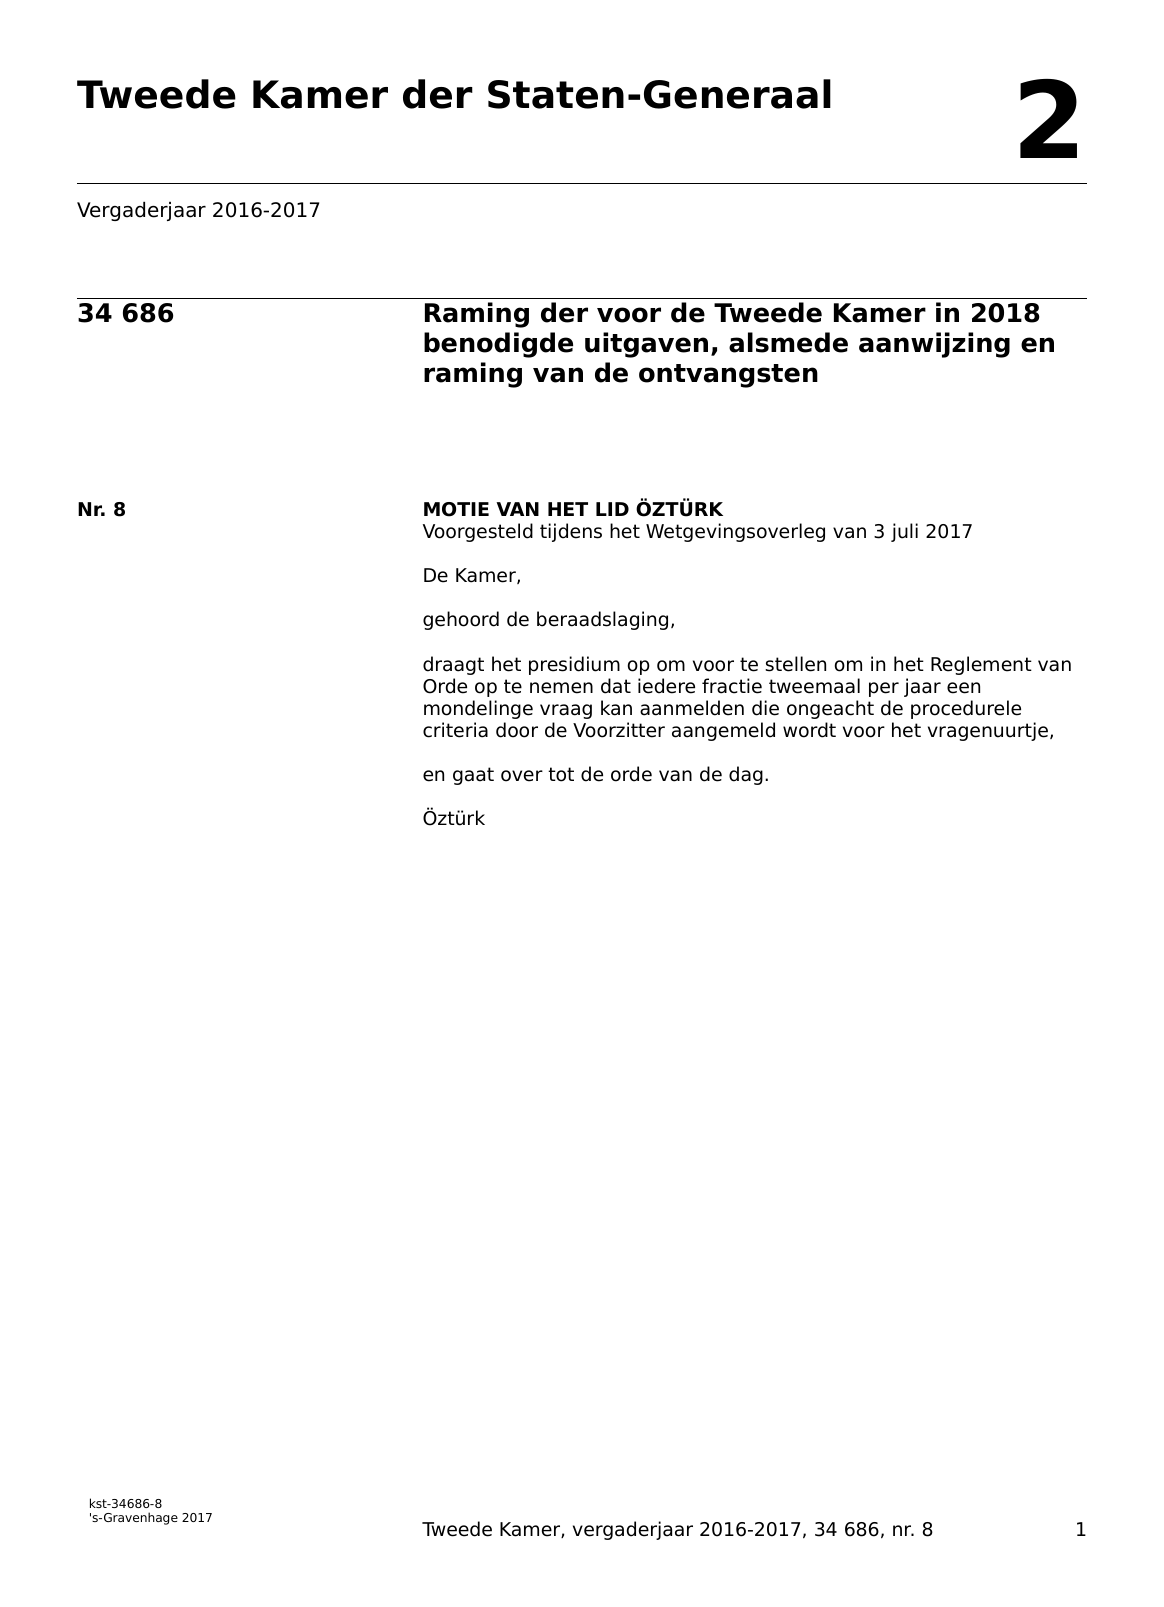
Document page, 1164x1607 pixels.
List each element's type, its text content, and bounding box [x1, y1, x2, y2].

text draagt het presidium op om voor te stellen om in het Reglement van Orde op te nemen dat iedere fractie tweemaal per jaar een mondelinge vraag kan aanmelden die ongeacht de procedurele criteria door de Voorzitter aangemeld wordt voor het vragenuurtje, [422, 653, 1087, 741]
text gehoord de beraadslaging, [422, 609, 1087, 631]
subtitle Nr. 8 MOTIE VAN HET LID ÖZTÜRK [77, 499, 1087, 521]
text kst-34686-8 [88, 1497, 323, 1511]
text De Kamer, [422, 565, 1087, 587]
text Voorgesteld tijdens het Wetgevingsoverleg van 3 juli 2017 [422, 521, 1087, 543]
text 's-Gravenhage 2017 [88, 1511, 323, 1525]
table_cell Vergaderjaar 2016-2017 [77, 184, 1087, 298]
text en gaat over tot de orde van de dag. [422, 764, 1087, 786]
text Öztürk [422, 808, 1087, 830]
subtitle 34 686 Raming der voor de Tweede Kamer in 2018 benodigde uitgaven, alsmede aanwijzing en raming van de ontvangsten [77, 299, 1087, 388]
table_header Tweede Kamer der Staten-Generaal [77, 59, 886, 183]
table_header 2 [886, 59, 1087, 183]
